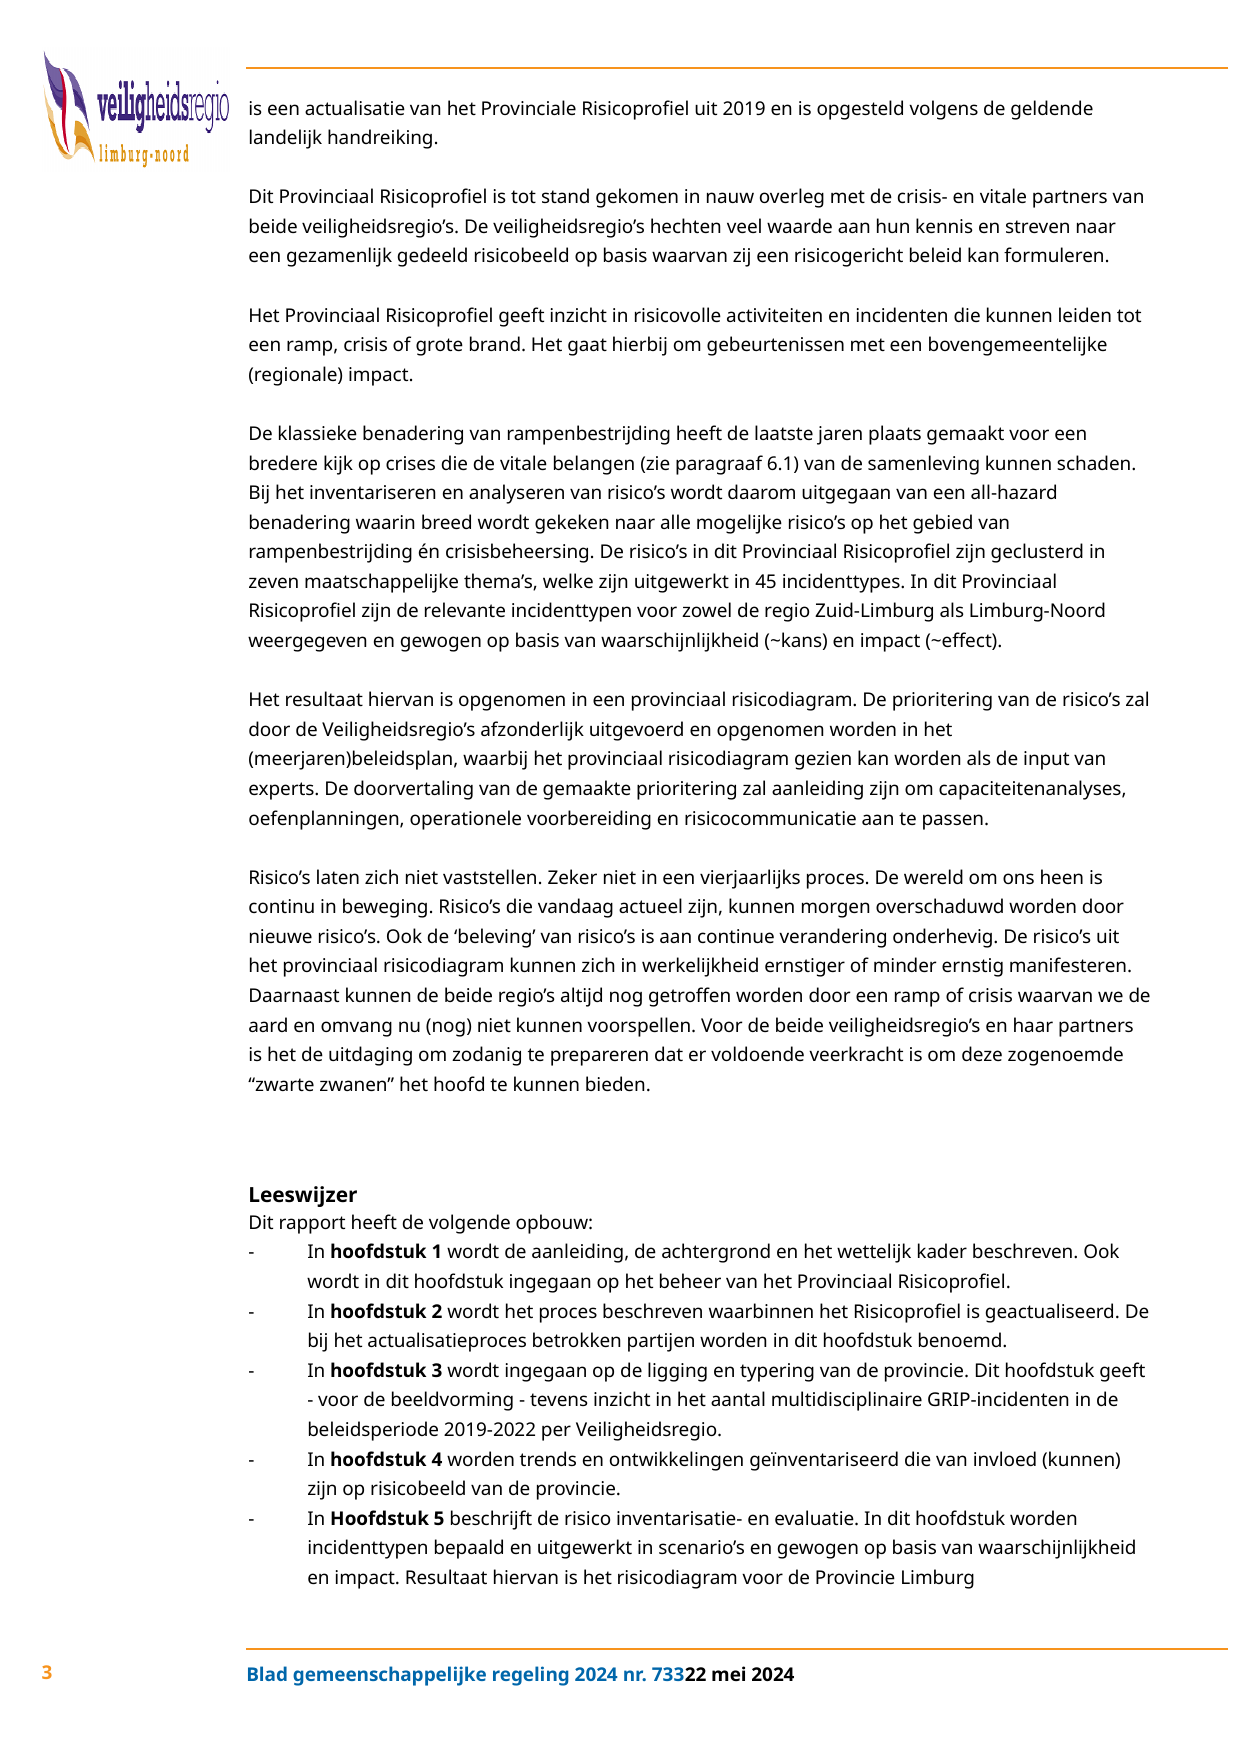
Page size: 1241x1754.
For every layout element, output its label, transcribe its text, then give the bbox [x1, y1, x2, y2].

list In hoofdstuk 3 wordt ingegaan op de ligging en typering van de provincie. Dit hoofdstuk geeft - voor de beeldvorming - tevens inzicht in het aantal multidisciplinaire GRIP-incidenten in de beleidsperiode 2019-2022 per Veiligheidsregio. [248, 1357, 1152, 1442]
list In hoofdstuk 1 wordt de aanleiding, de achtergrond en het wettelijk kader beschreven. Ook wordt in dit hoofdstuk ingegaan op het beheer van het Provinciaal Risicoprofiel. [248, 1239, 1152, 1294]
text Dit rapport heeft de volgende opbouw: [248, 1209, 1152, 1235]
text Risico’s laten zich niet vaststellen. Zeker niet in een vierjaarlijks proces. De wereld om ons heen is continu in beweging. Risico’s die vandaag actueel zijn, kunnen morgen overschaduwd worden door nieuwe risico’s. Ook de ‘beleving’ van risico’s is aan continue verandering onderhevig. De risico’s uit het provinciaal risicodiagram kunnen zich in werkelijkheid ernstiger of minder ernstig manifesteren. Daarnaast kunnen de beide regio’s altijd nog getroffen worden door een ramp of crisis waarvan we de aard en omvang nu (nog) niet kunnen voorspellen. Voor de beide veiligheidsregio’s en haar partners is het de uitdaging om zodanig te prepareren dat er voldoende veerkracht is om deze zogenoemde “zwarte zwanen” het hoofd te kunnen bieden. [248, 864, 1152, 1097]
list In Hoofdstuk 5 beschrijft de risico inventarisatie- en evaluatie. In dit hoofdstuk worden incidenttypen bepaald en uitgewerkt in scenario’s en gewogen op basis van waarschijnlijkheid en impact. Resultaat hiervan is het risicodiagram voor de Provincie Limburg [248, 1505, 1152, 1590]
text Dit Provinciaal Risicoprofiel is tot stand gekomen in nauw overleg met de crisis- en vitale partners van beide veiligheidsregio’s. De veiligheidsregio’s hechten veel waarde aan hun kennis en streven naar een gezamenlijk gedeeld risicobeeld op basis waarvan zij een risicogericht beleid kan formuleren. [248, 183, 1152, 268]
list In hoofdstuk 2 wordt het proces beschreven waarbinnen het Risicoprofiel is geactualiseerd. De bij het actualisatieproces betrokken partijen worden in dit hoofdstuk benoemd. [248, 1298, 1152, 1353]
text Het Provinciaal Risicoprofiel geeft inzicht in risicovolle activiteiten en incidenten die kunnen leiden tot een ramp, crisis of grote brand. Het gaat hierbij om gebeurtenissen met een bovengemeentelijke (regionale) impact. [248, 302, 1152, 387]
text Het resultaat hiervan is opgenomen in een provinciaal risicodiagram. De prioritering van de risico’s zal door de Veiligheidsregio’s afzonderlijk uitgevoerd en opgenomen worden in het (meerjaren)beleidsplan, waarbij het provinciaal risicodiagram gezien kan worden als de input van experts. De doorvertaling van de gemaakte prioritering zal aanleiding zijn om capaciteitenanalyses, oefenplanningen, operationele voorbereiding en risicocommunicatie aan te passen. [248, 686, 1152, 831]
text Leeswijzer [248, 1181, 1152, 1209]
text is een actualisatie van het Provinciale Risicoprofiel uit 2019 en is opgesteld volgens de geldende landelijk handreiking. [248, 95, 1152, 150]
text De klassieke benadering van rampenbestrijding heeft de laatste jaren plaats gemaakt voor een bredere kijk op crises die de vitale belangen (zie paragraaf 6.1) van de samenleving kunnen schaden. Bij het inventariseren en analyseren van risico’s wordt daarom uitgegaan van een all-hazard benadering waarin breed wordt gekeken naar alle mogelijke risico’s op het gebied van rampenbestrijding én crisisbeheersing. De risico’s in dit Provinciaal Risicoprofiel zijn geclusterd in zeven maatschappelijke thema’s, welke zijn uitgewerkt in 45 incidenttypes. In dit Provinciaal Risicoprofiel zijn de relevante incidenttypen voor zowel de regio Zuid-Limburg als Limburg-Noord weergegeven en gewogen op basis van waarschijnlijkheid (~kans) en impact (~effect). [248, 420, 1152, 653]
list In hoofdstuk 4 worden trends en ontwikkelingen geïnventariseerd die van invloed (kunnen) zijn op risicobeeld van de provincie. [248, 1446, 1152, 1501]
picture [41, 47, 231, 172]
